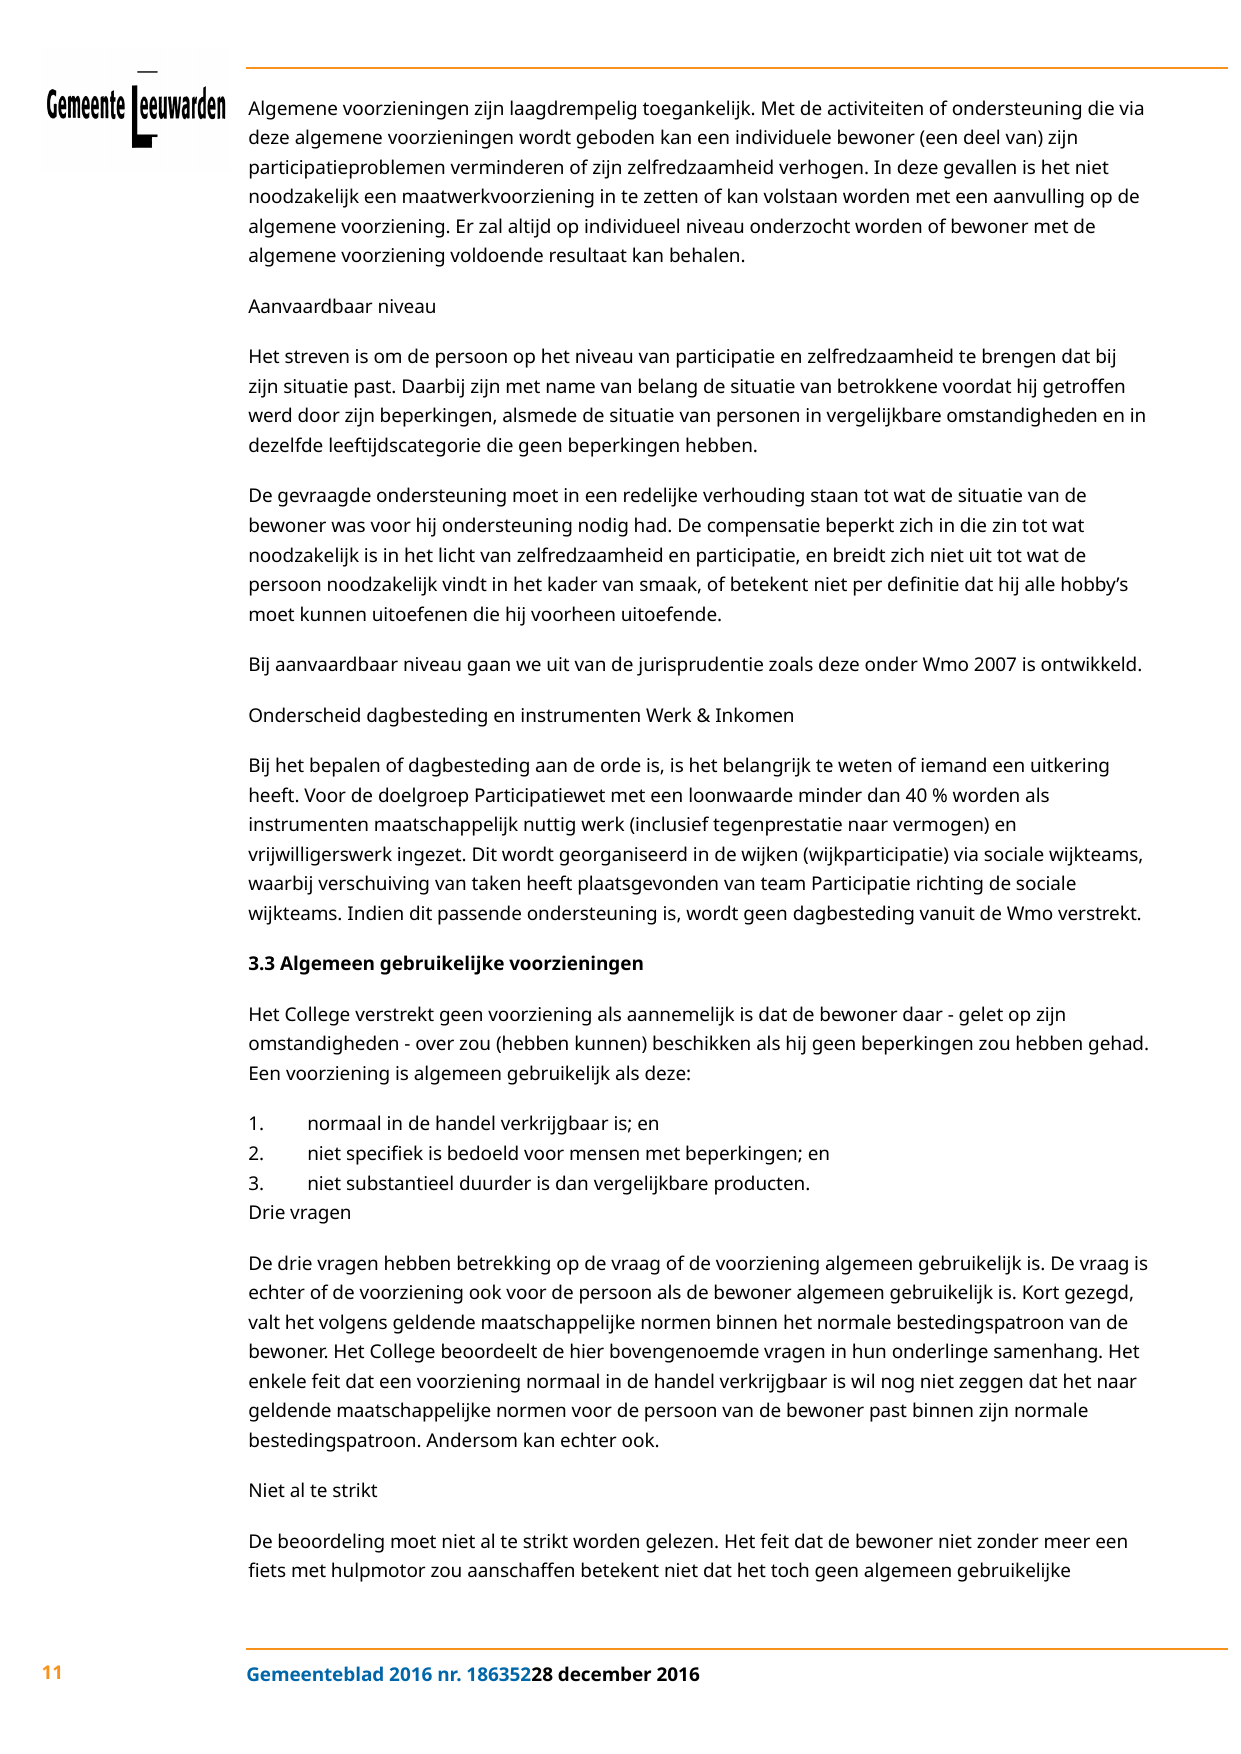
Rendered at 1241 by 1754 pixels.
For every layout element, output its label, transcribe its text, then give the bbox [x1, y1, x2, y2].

text Het College verstrekt geen voorziening als aannemelijk is dat de bewoner daar - gelet op zijn omstandigheden - over zou (hebben kunnen) beschikken als hij geen beperkingen zou hebben gehad. Een voorziening is algemeen gebruikelijk als deze: [248, 1001, 1152, 1086]
text Drie vragen [248, 1199, 1152, 1225]
list niet specifiek is bedoeld voor mensen met beperkingen; en [248, 1140, 1152, 1166]
list niet substantieel duurder is dan vergelijkbare producten. [248, 1170, 1152, 1196]
text Algemene voorzieningen zijn laagdrempelig toegankelijk. Met de activiteiten of ondersteuning die via deze algemene voorzieningen wordt geboden kan een individuele bewoner (een deel van) zijn participatieproblemen verminderen of zijn zelfredzaamheid verhogen. In deze gevallen is het niet noodzakelijk een maatwerkvoorziening in te zetten of kan volstaan worden met een aanvulling op de algemene voorziening. Er zal altijd op individueel niveau onderzocht worden of bewoner met de algemene voorziening voldoende resultaat kan behalen. [248, 95, 1152, 268]
text Niet al te strikt [248, 1478, 1152, 1503]
text De beoordeling moet niet al te strikt worden gelezen. Het feit dat de bewoner niet zonder meer een fiets met hulpmotor zou aanschaffen betekent niet dat het toch geen algemeen gebruikelijke [248, 1528, 1152, 1583]
list normaal in de handel verkrijgbaar is; en [248, 1111, 1152, 1136]
text 3.3 Algemeen gebruikelijke voorzieningen [248, 951, 1152, 976]
text De gevraagde ondersteuning moet in een redelijke verhouding staan tot wat de situatie van de bewoner was voor hij ondersteuning nodig had. De compensatie beperkt zich in die zin tot wat noodzakelijk is in het licht van zelfredzaamheid en participatie, en breidt zich niet uit tot wat de persoon noodzakelijk vindt in het kader van smaak, of betekent niet per definitie dat hij alle hobby’s moet kunnen uitoefenen die hij voorheen uitoefende. [248, 483, 1152, 627]
text Onderscheid dagbesteding en instrumenten Werk & Inkomen [248, 702, 1152, 728]
text Het streven is om de persoon op het niveau van participatie en zelfredzaamheid te brengen dat bij zijn situatie past. Daarbij zijn met name van belang de situatie van betrokkene voordat hij getroffen werd door zijn beperkingen, alsmede de situatie van personen in vergelijkbare omstandigheden en in dezelfde leeftijdscategorie die geen beperkingen hebben. [248, 343, 1152, 458]
text Aanvaardbaar niveau [248, 293, 1152, 319]
picture [41, 47, 231, 172]
text Bij aanvaardbaar niveau gaan we uit van de jurisprudentie zoals deze onder Wmo 2007 is ontwikkeld. [248, 651, 1152, 677]
text Bij het bepalen of dagbesteding aan de orde is, is het belangrijk te weten of iemand een uitkering heeft. Voor de doelgroep Participatiewet met een loonwaarde minder dan 40 % worden als instrumenten maatschappelijk nuttig werk (inclusief tegenprestatie naar vermogen) en vrijwilligerswerk ingezet. Dit wordt georganiseerd in de wijken (wijkparticipatie) via sociale wijkteams, waarbij verschuiving van taken heeft plaatsgevonden van team Participatie richting de sociale wijkteams. Indien dit passende ondersteuning is, wordt geen dagbesteding vanuit de Wmo verstrekt. [248, 752, 1152, 926]
text De drie vragen hebben betrekking op de vraag of de voorziening algemeen gebruikelijk is. De vraag is echter of de voorziening ook voor de persoon als de bewoner algemeen gebruikelijk is. Kort gezegd, valt het volgens geldende maatschappelijke normen binnen het normale bestedingspatroon van de bewoner. Het College beoordeelt de hier bovengenoemde vragen in hun onderlinge samenhang. Het enkele feit dat een voorziening normaal in de handel verkrijgbaar is wil nog niet zeggen dat het naar geldende maatschappelijke normen voor de persoon van de bewoner past binnen zijn normale bestedingspatroon. Andersom kan echter ook. [248, 1250, 1152, 1453]
